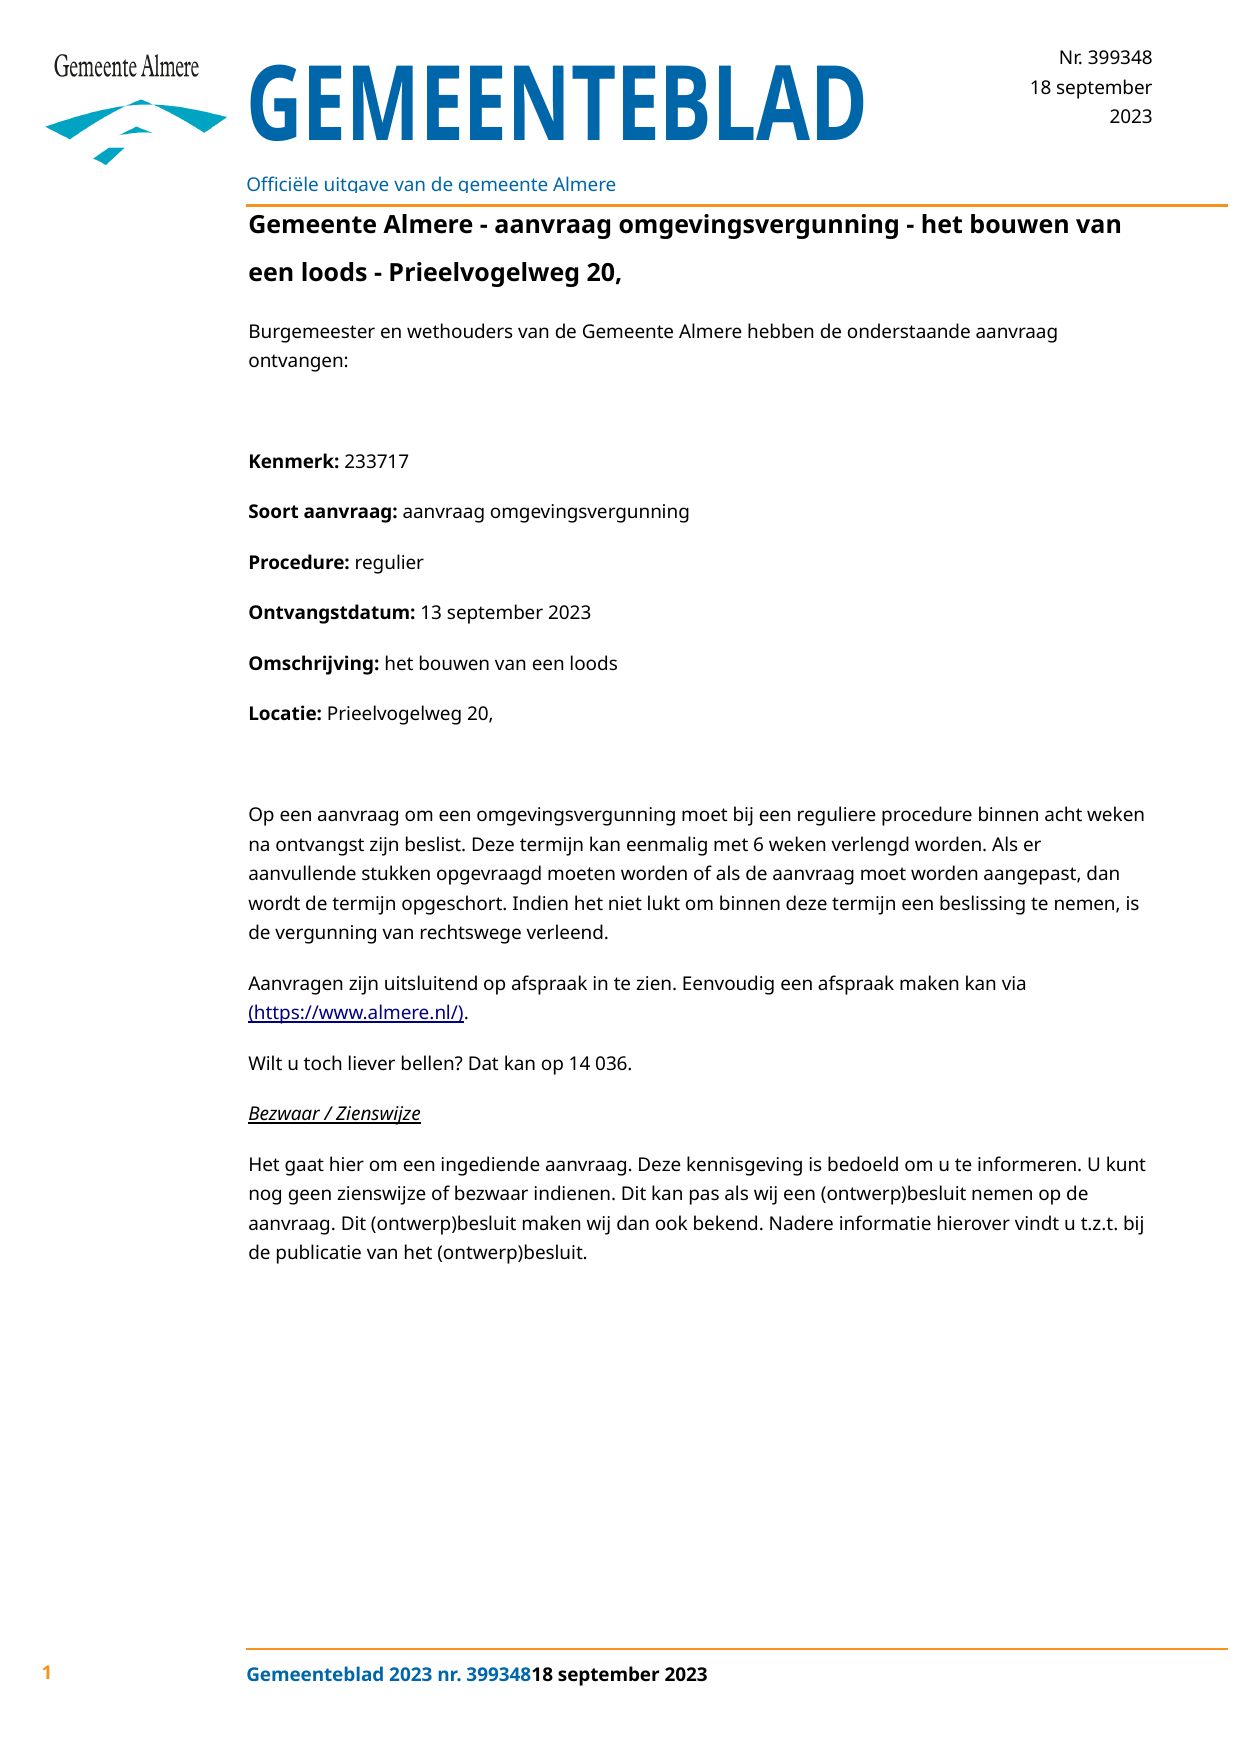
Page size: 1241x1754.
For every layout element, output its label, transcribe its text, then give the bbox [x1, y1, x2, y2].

text Aanvragen zijn uitsluitend op afspraak in te zien. Eenvoudig een afspraak maken kan via (https://www.almere.nl/). [248, 970, 1152, 1025]
text Op een aanvraag om een omgevingsvergunning moet bij een reguliere procedure binnen acht weken na ontvangst zijn beslist. Deze termijn kan eenmalig met 6 weken verlengd worden. Als er aanvullende stukken opgevraagd moeten worden of als de aanvraag moet worden aangepast, dan wordt de termijn opgeschort. Indien het niet lukt om binnen deze termijn een beslissing te nemen, is de vergunning van rechtswege verleend. [248, 801, 1152, 945]
text Locatie: Prieelvogelweg 20, [248, 700, 1152, 726]
text Soort aanvraag: aanvraag omgevingsvergunning [248, 499, 1152, 524]
text Procedure: regulier [248, 549, 1152, 575]
text Wilt u toch liever bellen? Dat kan op 14 036. [248, 1050, 1152, 1076]
text Ontvangstdatum: 13 september 2023 [248, 599, 1152, 625]
text Omschrijving: het bouwen van een loods [248, 650, 1152, 676]
picture [41, 47, 231, 172]
text Burgemeester en wethouders van de Gemeente Almere hebben de onderstaande aanvraag ontvangen: [248, 318, 1152, 373]
text Gemeente Almere - aanvraag omgevingsvergunning - het bouwen van een loods - Prieelvogelweg 20, [248, 207, 1152, 288]
text Het gaat hier om een ingediende aanvraag. Deze kennisgeving is bedoeld om u te informeren. U kunt nog geen zienswijze of bezwaar indienen. Dit kan pas als wij een (ontwerp)besluit nemen op de aanvraag. Dit (ontwerp)besluit maken wij dan ook bekend. Nadere informatie hierover vindt u t.z.t. bij de publicatie van het (ontwerp)besluit. [248, 1151, 1152, 1265]
text Bezwaar / Zienswijze [248, 1100, 1152, 1126]
text Kenmerk: 233717 [248, 448, 1152, 474]
